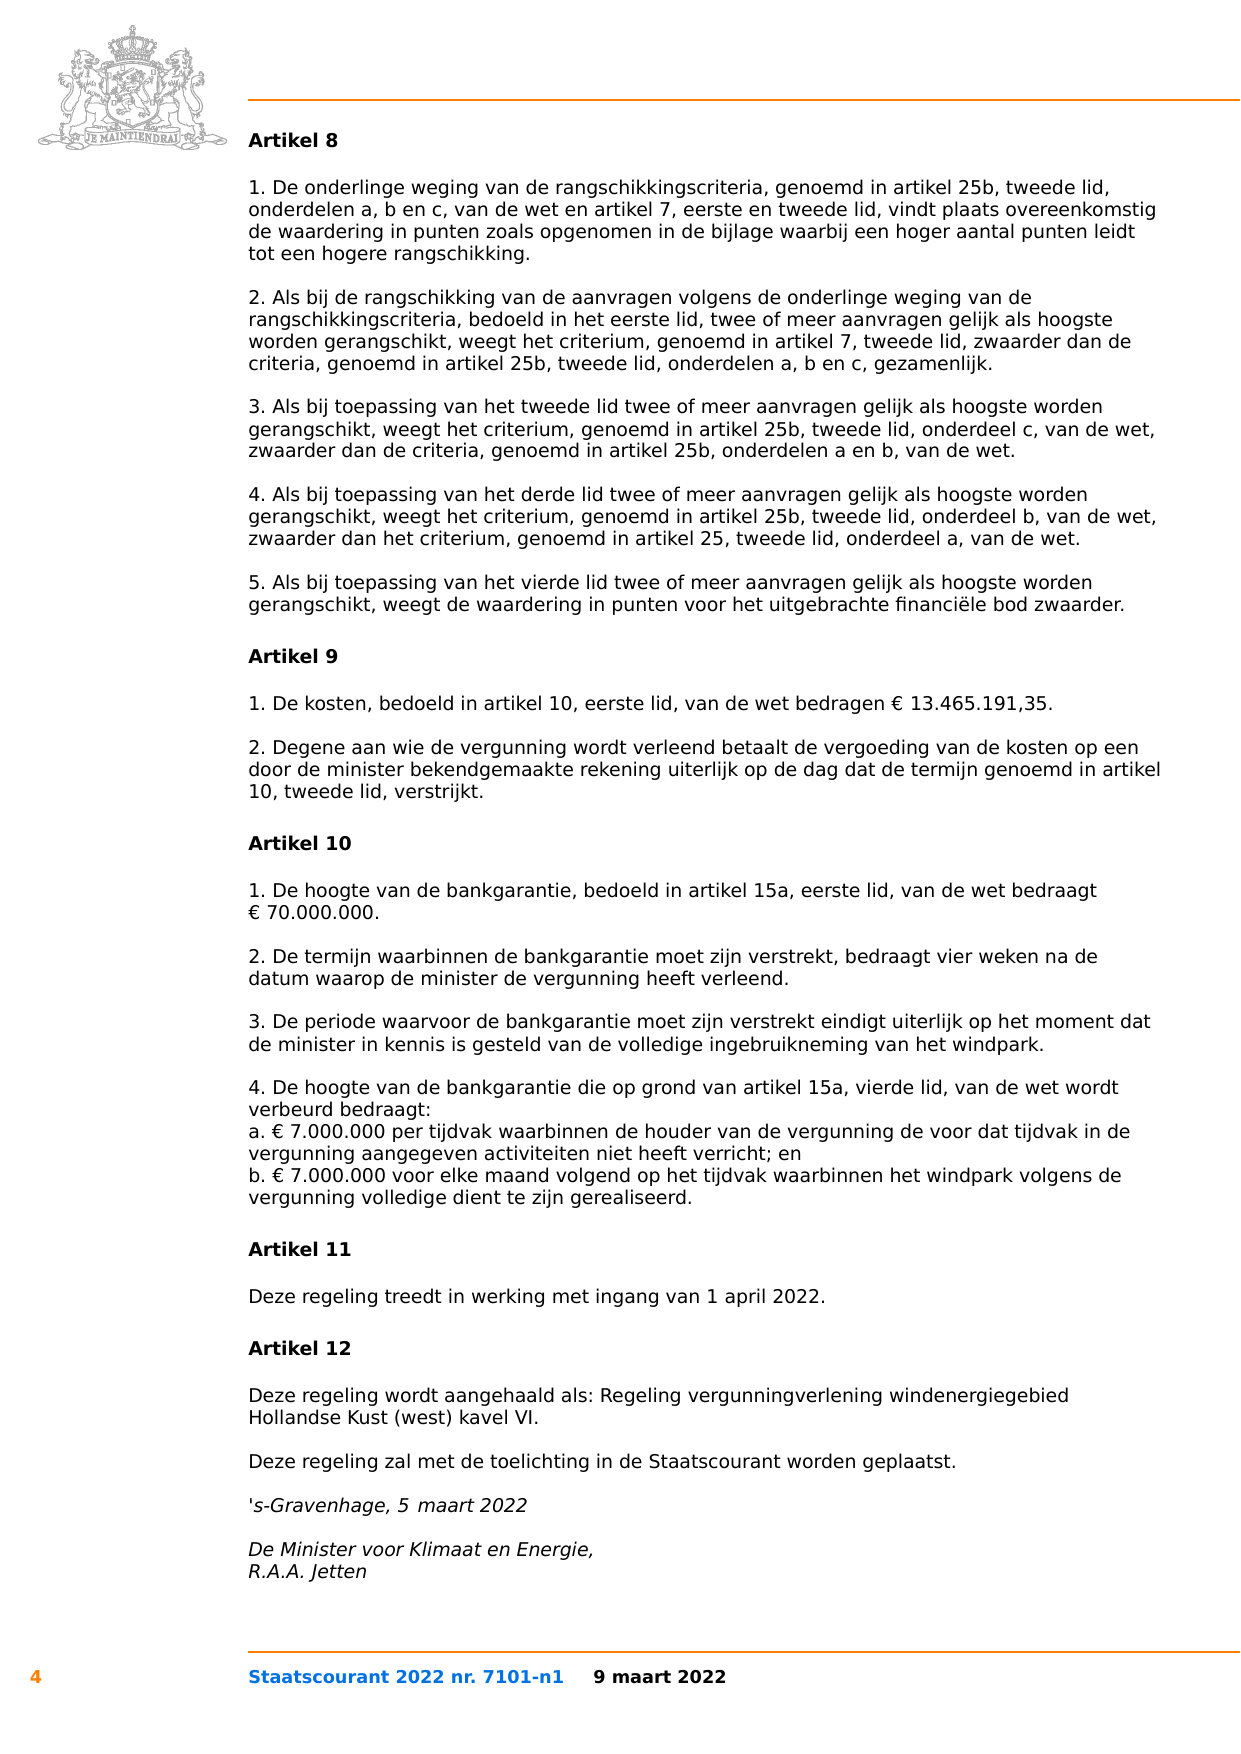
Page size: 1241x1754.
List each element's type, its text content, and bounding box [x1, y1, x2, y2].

subtitle Artikel 11 [248, 1239, 1163, 1261]
text 4. Als bij toepassing van het derde lid twee of meer aanvragen gelijk als hoogste worden gerangschikt, weegt het criterium, genoemd in artikel 25b, tweede lid, onderdeel b, van de wet, zwaarder dan het criterium, genoemd in artikel 25, tweede lid, onderdeel a, van de wet. [248, 484, 1163, 550]
text 1. De kosten, bedoeld in artikel 10, eerste lid, van de wet bedragen € 13.465.191,35. [248, 693, 1163, 715]
subtitle Artikel 10 [248, 833, 1163, 855]
text 3. De periode waarvoor de bankgarantie moet zijn verstrekt eindigt uiterlijk op het moment dat de minister in kennis is gesteld van de volledige ingebruikneming van het windpark. [248, 1011, 1163, 1055]
text 5. Als bij toepassing van het vierde lid twee of meer aanvragen gelijk als hoogste worden gerangschikt, weegt de waardering in punten voor het uitgebrachte financiële bod zwaarder. [248, 572, 1163, 616]
picture [38, 25, 227, 150]
text 4. De hoogte van de bankgarantie die op grond van artikel 15a, vierde lid, van de wet wordt verbeurd bedraagt: [248, 1077, 1163, 1121]
text 2. Als bij de rangschikking van de aanvragen volgens de onderlinge weging van de rangschikkingscriteria, bedoeld in het eerste lid, twee of meer aanvragen gelijk als hoogste worden gerangschikt, weegt het criterium, genoemd in artikel 7, tweede lid, zwaarder dan de criteria, genoemd in artikel 25b, tweede lid, onderdelen a, b en c, gezamenlijk. [248, 287, 1163, 374]
text De Minister voor Klimaat en Energie, R.A.A. Jetten [248, 1539, 1163, 1583]
subtitle Artikel 8 [248, 130, 1163, 152]
text Deze regeling wordt aangehaald als: Regeling vergunningverlening windenergiegebied Hollandse Kust (west) kavel VI. [248, 1385, 1163, 1429]
text 2. Degene aan wie de vergunning wordt verleend betaalt de vergoeding van de kosten op een door de minister bekendgemaakte rekening uiterlijk op de dag dat de termijn genoemd in artikel 10, tweede lid, verstrijkt. [248, 737, 1163, 803]
text 1. De onderlinge weging van de rangschikkingscriteria, genoemd in artikel 25b, tweede lid, onderdelen a, b en c, van de wet en artikel 7, eerste en tweede lid, vindt plaats overeenkomstig de waardering in punten zoals opgenomen in de bijlage waarbij een hoger aantal punten leidt tot een hogere rangschikking. [248, 177, 1163, 265]
subtitle Artikel 9 [248, 646, 1163, 668]
text 2. De termijn waarbinnen de bankgarantie moet zijn verstrekt, bedraagt vier weken na de datum waarop de minister de vergunning heeft verleend. [248, 946, 1163, 989]
text 's-Gravenhage, 5 maart 2022 [248, 1495, 1163, 1517]
text Deze regeling treedt in werking met ingang van 1 april 2022. [248, 1286, 1163, 1308]
text b. € 7.000.000 voor elke maand volgend op het tijdvak waarbinnen het windpark volgens de vergunning volledige dient te zijn gerealiseerd. [248, 1165, 1163, 1209]
text 1. De hoogte van de bankgarantie, bedoeld in artikel 15a, eerste lid, van de wet bedraagt € 70.000.000. [248, 880, 1163, 924]
text 3. Als bij toepassing van het tweede lid twee of meer aanvragen gelijk als hoogste worden gerangschikt, weegt het criterium, genoemd in artikel 25b, tweede lid, onderdeel c, van de wet, zwaarder dan de criteria, genoemd in artikel 25b, onderdelen a en b, van de wet. [248, 396, 1163, 462]
text Deze regeling zal met de toelichting in de Staatscourant worden geplaatst. [248, 1451, 1163, 1473]
subtitle Artikel 12 [248, 1338, 1163, 1360]
text a. € 7.000.000 per tijdvak waarbinnen de houder van de vergunning de voor dat tijdvak in de vergunning aangegeven activiteiten niet heeft verricht; en [248, 1121, 1163, 1165]
